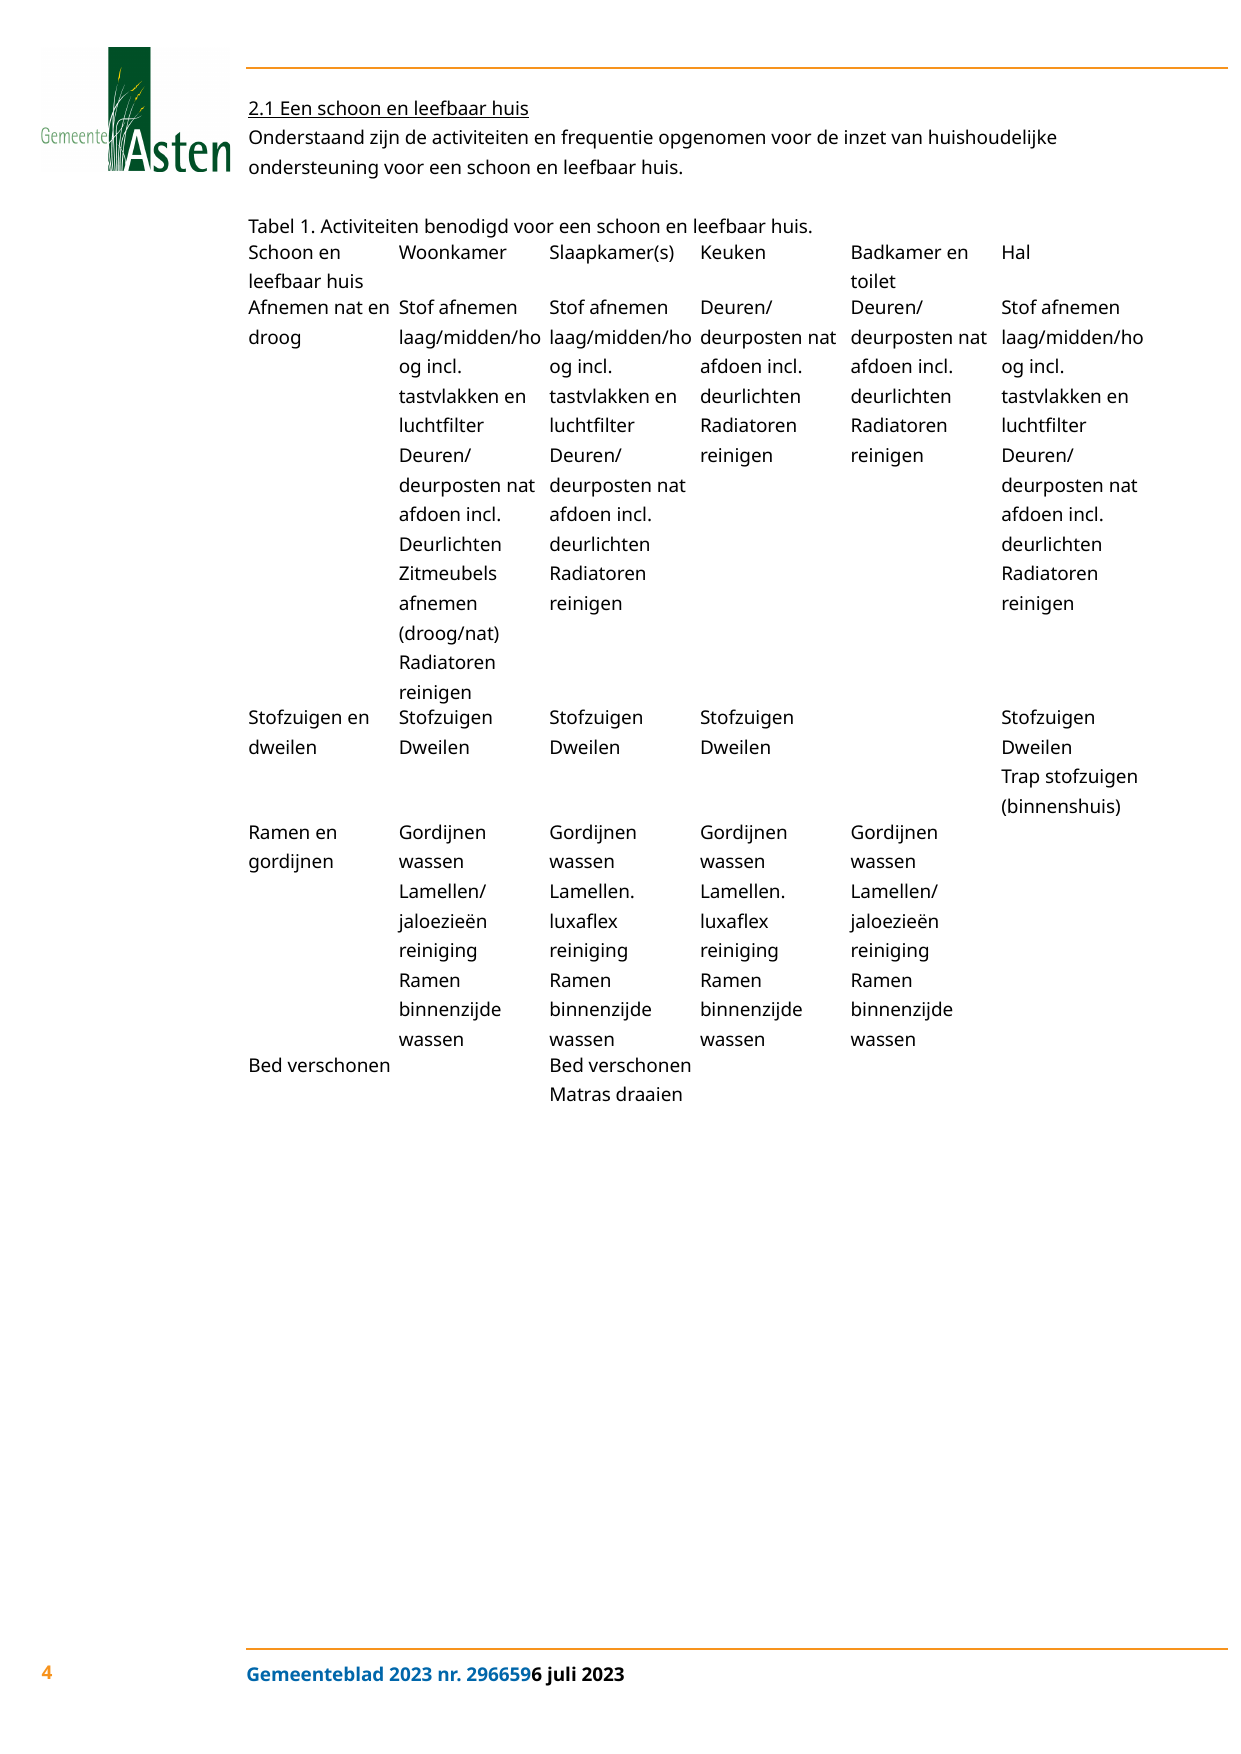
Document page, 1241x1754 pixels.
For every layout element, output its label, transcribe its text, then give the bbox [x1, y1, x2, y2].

table_header Tabel 1. Activiteiten benodigd voor een schoon en leefbaar huis. [248, 213, 1152, 239]
table_cell Gordijnen wassen Lamellen. luxaflex reiniging Ramen binnenzijde wassen [700, 819, 850, 1052]
table_cell Deuren/deurposten nat afdoen incl. deurlichten Radiatoren reinigen [850, 294, 1001, 704]
table_cell [850, 1052, 1001, 1107]
table_cell [1001, 819, 1152, 1052]
table_cell [850, 705, 1001, 819]
table_cell Stof afnemen laag/midden/hoog incl. tastvlakken en luchtfilter Deuren/deurposten nat afdoen incl. Deurlichten Zitmeubels afnemen (droog/nat) Radiatoren reinigen [399, 294, 549, 704]
table_cell Stofzuigen Dweilen [549, 705, 700, 819]
table_cell [1001, 1052, 1152, 1107]
text Onderstaand zijn de activiteiten en frequentie opgenomen voor de inzet van huishoudelijke ondersteuning voor een schoon en leefbaar huis. [248, 124, 1152, 180]
table_cell Gordijnen wassen Lamellen/jaloezieën reiniging Ramen binnenzijde wassen [399, 819, 549, 1052]
table_cell Woonkamer [399, 239, 549, 294]
table_cell Gordijnen wassen Lamellen/jaloezieën reiniging Ramen binnenzijde wassen [850, 819, 1001, 1052]
table_cell Bed verschonen [248, 1052, 398, 1107]
table_cell Bed verschonen Matras draaien [549, 1052, 700, 1107]
table_cell Ramen en gordijnen [248, 819, 398, 1052]
picture [41, 47, 231, 172]
table_cell Schoon en leefbaar huis [248, 239, 398, 294]
table_cell Keuken [700, 239, 850, 294]
table_cell Hal [1001, 239, 1152, 294]
table_cell Stof afnemen laag/midden/hoog incl. tastvlakken en luchtfilter Deuren/deurposten nat afdoen incl. deurlichten Radiatoren reinigen [549, 294, 700, 704]
table_cell Slaapkamer(s) [549, 239, 700, 294]
table_cell Stofzuigen Dweilen [700, 705, 850, 819]
table_cell Afnemen nat en droog [248, 294, 398, 704]
table_cell Stofzuigen en dweilen [248, 705, 398, 819]
table_cell [399, 1052, 549, 1107]
table_cell Stof afnemen laag/midden/hoog incl. tastvlakken en luchtfilter Deuren/deurposten nat afdoen incl. deurlichten Radiatoren reinigen [1001, 294, 1152, 704]
table_cell Stofzuigen Dweilen [399, 705, 549, 819]
table_cell Deuren/deurposten nat afdoen incl. deurlichten Radiatoren reinigen [700, 294, 850, 704]
table_cell Gordijnen wassen Lamellen. luxaflex reiniging Ramen binnenzijde wassen [549, 819, 700, 1052]
table_cell Badkamer en toilet [850, 239, 1001, 294]
text 2.1 Een schoon en leefbaar huis [248, 95, 1152, 121]
table_cell Stofzuigen Dweilen Trap stofzuigen (binnenshuis) [1001, 705, 1152, 819]
table_cell [700, 1052, 850, 1107]
